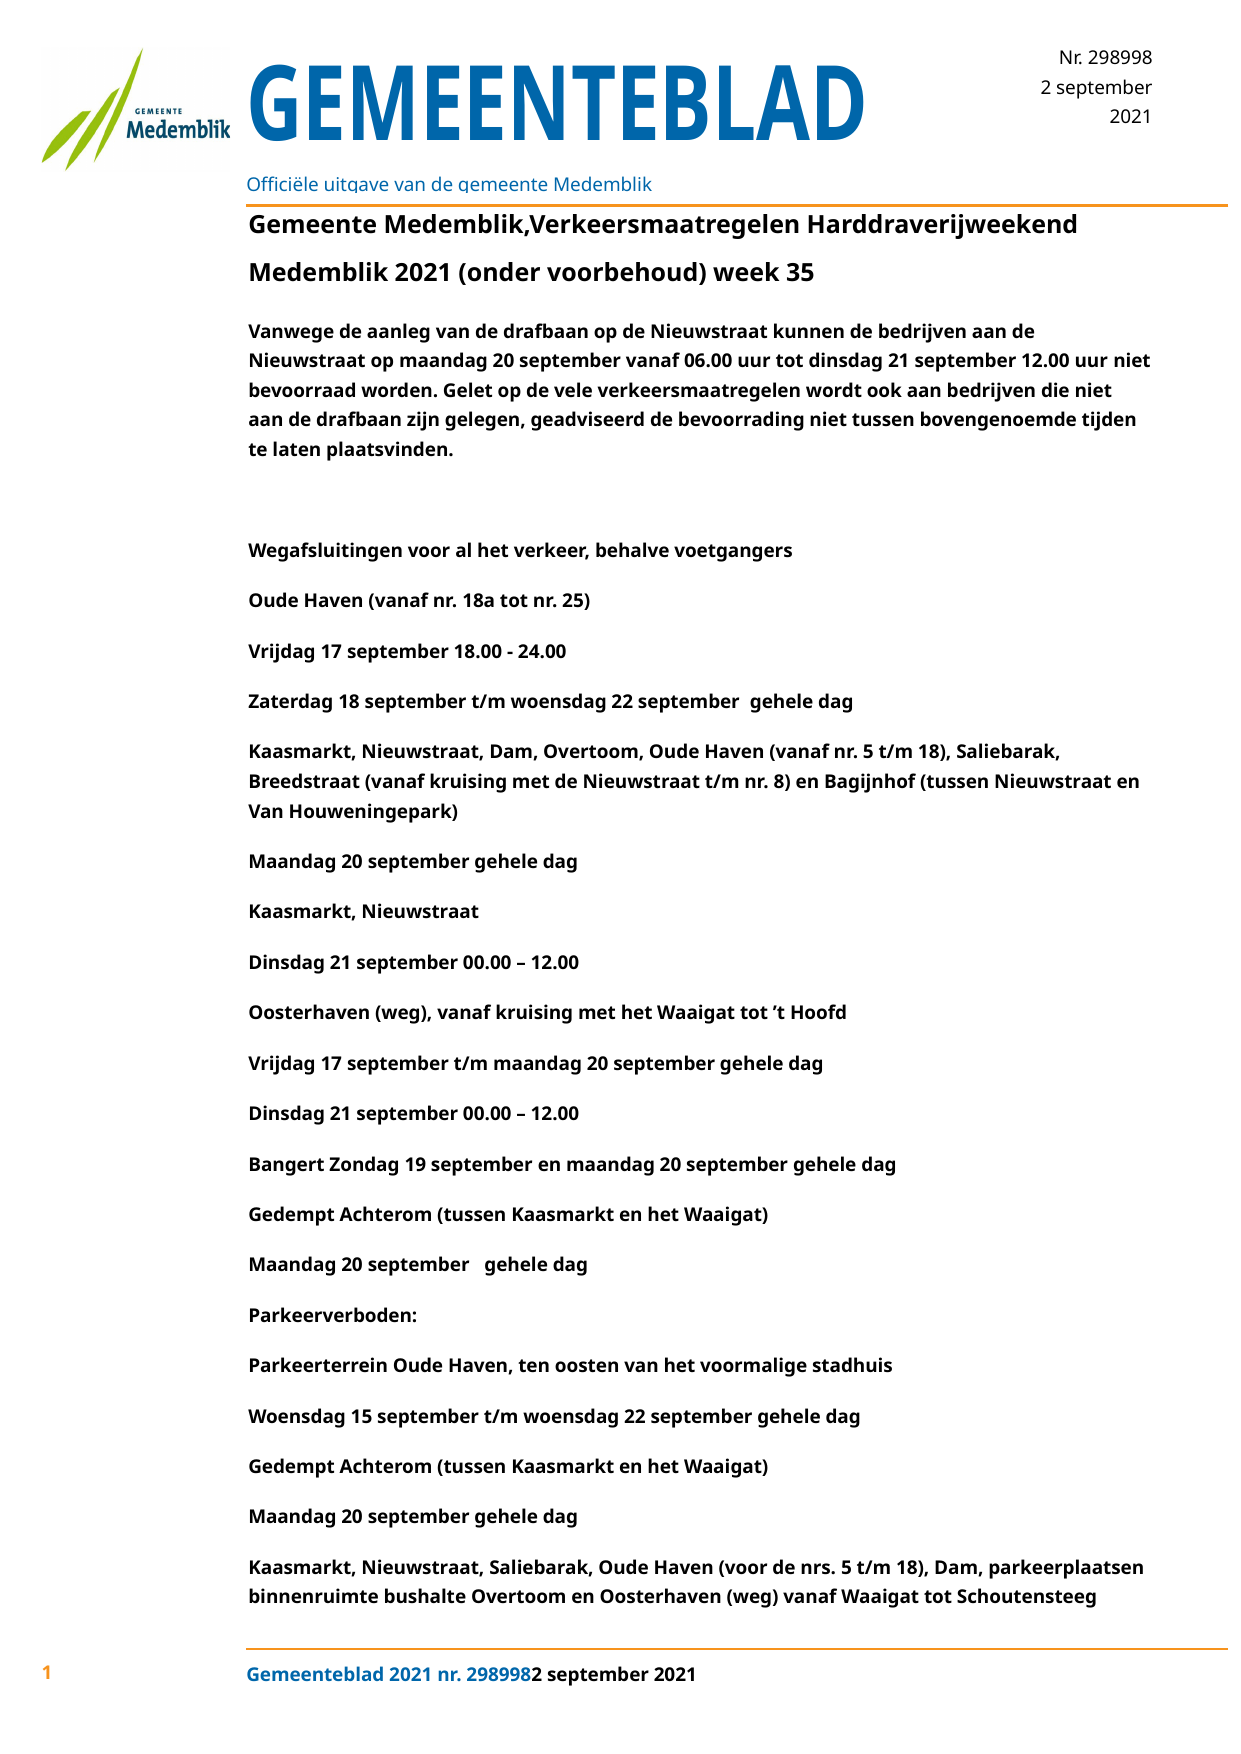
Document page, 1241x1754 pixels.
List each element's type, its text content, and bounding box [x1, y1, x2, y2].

text Oosterhaven (weg), vanaf kruising met het Waaigat tot ’t Hoofd [248, 999, 1152, 1025]
text Vrijdag 17 september 18.00 - 24.00 [248, 638, 1152, 664]
text Dinsdag 21 september 00.00 – 12.00 [248, 1100, 1152, 1126]
text Maandag 20 september gehele dag [248, 1504, 1152, 1529]
text Kaasmarkt, Nieuwstraat, Dam, Overtoom, Oude Haven (vanaf nr. 5 t/m 18), Saliebarak, Breedstraat (vanaf kruising met de Nieuwstraat t/m nr. 8) en Bagijnhof (tussen Nieuwstraat en Van Houweningepark) [248, 739, 1152, 824]
text Bangert Zondag 19 september en maandag 20 september gehele dag [248, 1151, 1152, 1177]
text Woensdag 15 september t/m woensdag 22 september gehele dag [248, 1403, 1152, 1429]
picture [41, 47, 231, 172]
text Zaterdag 18 september t/m woensdag 22 september gehele dag [248, 688, 1152, 714]
text Parkeerverboden: [248, 1302, 1152, 1328]
text Maandag 20 september gehele dag [248, 848, 1152, 874]
text Dinsdag 21 september 00.00 – 12.00 [248, 949, 1152, 975]
text Gemeente Medemblik,Verkeersmaatregelen Harddraverijweekend Medemblik 2021 (onder voorbehoud) week 35 [248, 207, 1152, 288]
text Parkeerterrein Oude Haven, ten oosten van het voormalige stadhuis [248, 1352, 1152, 1378]
text Maandag 20 september gehele dag [248, 1252, 1152, 1277]
text Kaasmarkt, Nieuwstraat [248, 899, 1152, 924]
text Oude Haven (vanaf nr. 18a tot nr. 25) [248, 587, 1152, 613]
text Kaasmarkt, Nieuwstraat, Saliebarak, Oude Haven (voor de nrs. 5 t/m 18), Dam, parkeerplaatsen binnenruimte bushalte Overtoom en Oosterhaven (weg) vanaf Waaigat tot Schoutensteeg [248, 1554, 1152, 1609]
text Gedempt Achterom (tussen Kaasmarkt en het Waaigat) [248, 1453, 1152, 1479]
text Vanwege de aanleg van de drafbaan op de Nieuwstraat kunnen de bedrijven aan de Nieuwstraat op maandag 20 september vanaf 06.00 uur tot dinsdag 21 september 12.00 uur niet bevoorraad worden. Gelet op de vele verkeersmaatregelen wordt ook aan bedrijven die niet aan de drafbaan zijn gelegen, geadviseerd de bevoorrading niet tussen bovengenoemde tijden te laten plaatsvinden. [248, 318, 1152, 462]
text Vrijdag 17 september t/m maandag 20 september gehele dag [248, 1050, 1152, 1076]
text Gedempt Achterom (tussen Kaasmarkt en het Waaigat) [248, 1201, 1152, 1227]
text Wegafsluitingen voor al het verkeer, behalve voetgangers [248, 537, 1152, 563]
